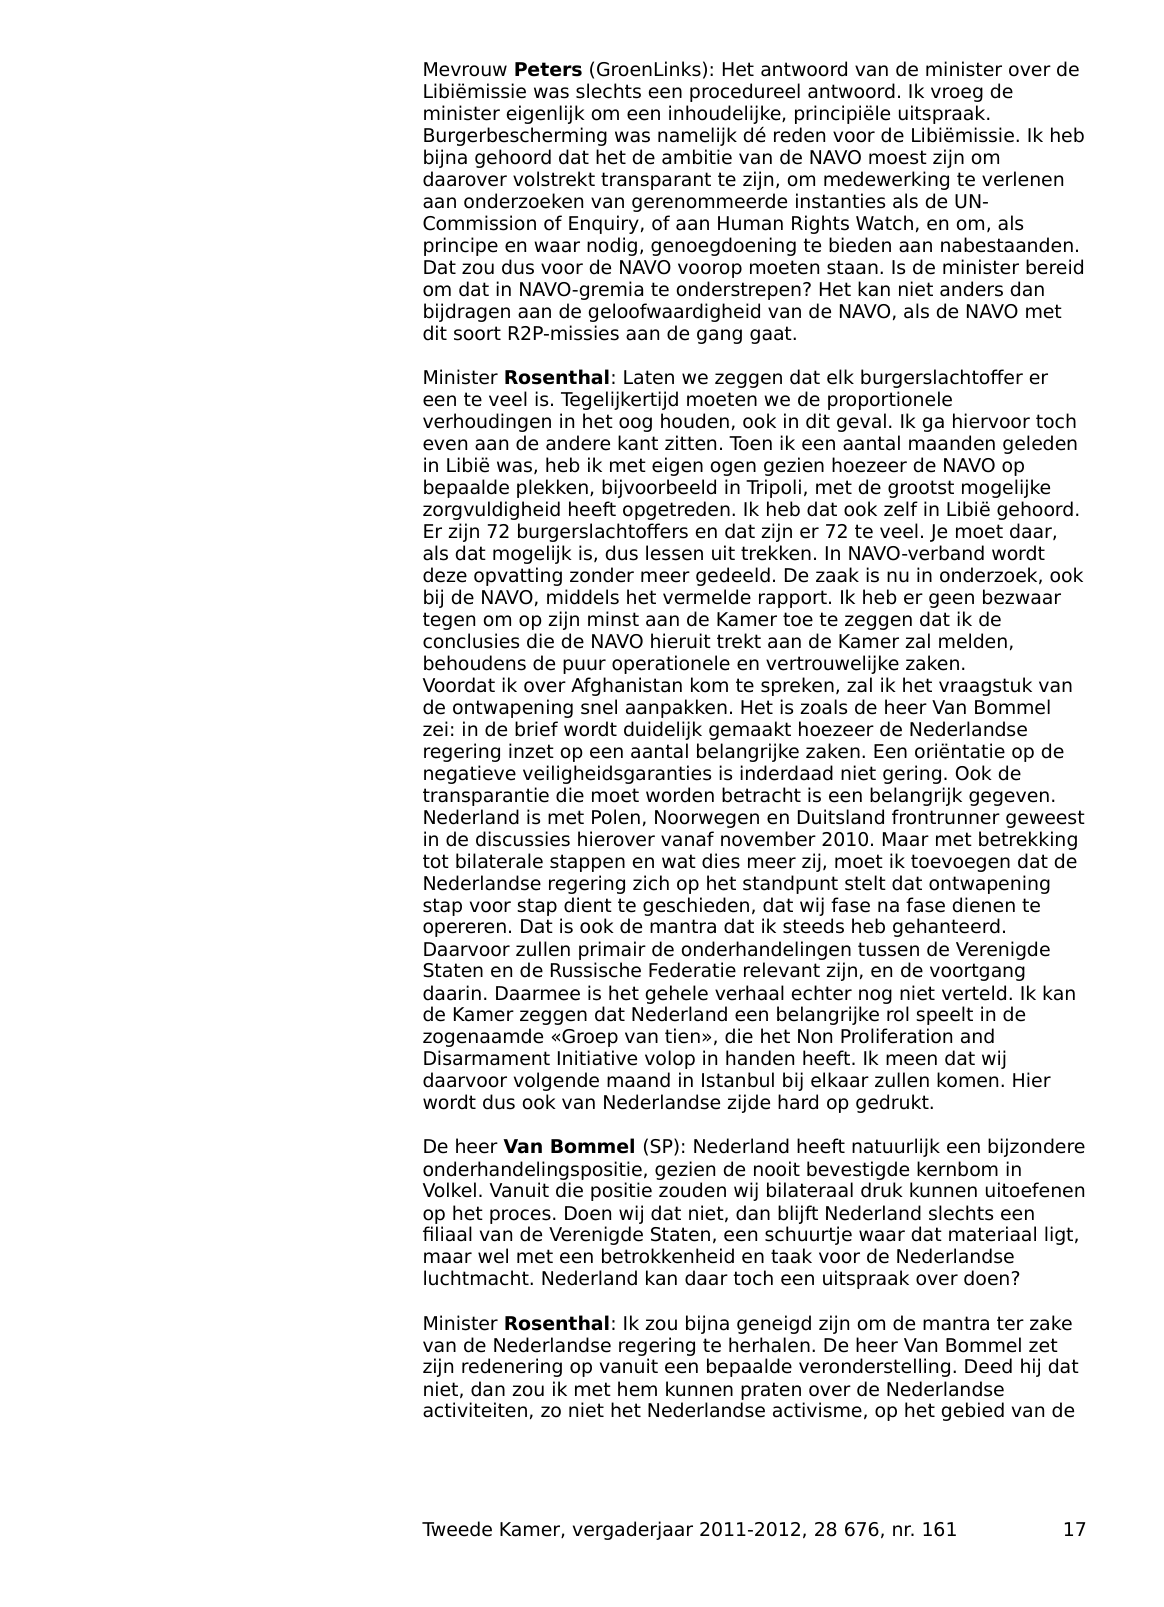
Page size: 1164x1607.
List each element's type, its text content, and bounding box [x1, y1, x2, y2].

text Minister Rosenthal: Ik zou bijna geneigd zijn om de mantra ter zake van de Nederlandse regering te herhalen. De heer Van Bommel zet zijn redenering op vanuit een bepaalde veronderstelling. Deed hij dat niet, dan zou ik met hem kunnen praten over de Nederlandse activiteiten, zo niet het Nederlandse activisme, op het gebied van de [422, 1312, 1087, 1422]
text Minister Rosenthal: Laten we zeggen dat elk burgerslachtoffer er een te veel is. Tegelijkertijd moeten we de proportionele verhoudingen in het oog houden, ook in dit geval. Ik ga hiervoor toch even aan de andere kant zitten. Toen ik een aantal maanden geleden in Libië was, heb ik met eigen ogen gezien hoezeer de NAVO op bepaalde plekken, bijvoorbeeld in Tripoli, met de grootst mogelijke zorgvuldigheid heeft opgetreden. Ik heb dat ook zelf in Libië gehoord. Er zijn 72 burgerslachtoffers en dat zijn er 72 te veel. Je moet daar, als dat mogelijk is, dus lessen uit trekken. In NAVO-verband wordt deze opvatting zonder meer gedeeld. De zaak is nu in onderzoek, ook bij de NAVO, middels het vermelde rapport. Ik heb er geen bezwaar tegen om op zijn minst aan de Kamer toe te zeggen dat ik de conclusies die de NAVO hieruit trekt aan de Kamer zal melden, behoudens de puur operationele en vertrouwelijke zaken. [422, 367, 1087, 675]
text De heer Van Bommel (SP): Nederland heeft natuurlijk een bijzondere onderhandelingspositie, gezien de nooit bevestigde kernbom in Volkel. Vanuit die positie zouden wij bilateraal druk kunnen uitoefenen op het proces. Doen wij dat niet, dan blijft Nederland slechts een filiaal van de Verenigde Staten, een schuurtje waar dat materiaal ligt, maar wel met een betrokkenheid en taak voor de Nederlandse luchtmacht. Nederland kan daar toch een uitspraak over doen? [422, 1136, 1087, 1290]
text Voordat ik over Afghanistan kom te spreken, zal ik het vraagstuk van de ontwapening snel aanpakken. Het is zoals de heer Van Bommel zei: in de brief wordt duidelijk gemaakt hoezeer de Nederlandse regering inzet op een aantal belangrijke zaken. Een oriëntatie op de negatieve veiligheidsgaranties is inderdaad niet gering. Ook de transparantie die moet worden betracht is een belangrijk gegeven. Nederland is met Polen, Noorwegen en Duitsland frontrunner geweest in de discussies hierover vanaf november 2010. Maar met betrekking tot bilaterale stappen en wat dies meer zij, moet ik toevoegen dat de Nederlandse regering zich op het standpunt stelt dat ontwapening stap voor stap dient te geschieden, dat wij fase na fase dienen te opereren. Dat is ook de mantra dat ik steeds heb gehanteerd. Daarvoor zullen primair de onderhandelingen tussen de Verenigde Staten en de Russische Federatie relevant zijn, en de voortgang daarin. Daarmee is het gehele verhaal echter nog niet verteld. Ik kan de Kamer zeggen dat Nederland een belangrijke rol speelt in de zogenaamde «Groep van tien», die het Non Proliferation and Disarmament Initiative volop in handen heeft. Ik meen dat wij daarvoor volgende maand in Istanbul bij elkaar zullen komen. Hier wordt dus ook van Nederlandse zijde hard op gedrukt. [422, 675, 1087, 1114]
text Mevrouw Peters (GroenLinks): Het antwoord van de minister over de Libiëmissie was slechts een procedureel antwoord. Ik vroeg de minister eigenlijk om een inhoudelijke, principiële uitspraak. Burgerbescherming was namelijk dé reden voor de Libiëmissie. Ik heb bijna gehoord dat het de ambitie van de NAVO moest zijn om daarover volstrekt transparant te zijn, om medewerking te verlenen aan onderzoeken van gerenommeerde instanties als de UN-Commission of Enquiry, of aan Human Rights Watch, en om, als principe en waar nodig, genoegdoening te bieden aan nabestaanden. Dat zou dus voor de NAVO voorop moeten staan. Is de minister bereid om dat in NAVO-gremia te onderstrepen? Het kan niet anders dan bijdragen aan de geloofwaardigheid van de NAVO, als de NAVO met dit soort R2P-missies aan de gang gaat. [422, 59, 1087, 345]
